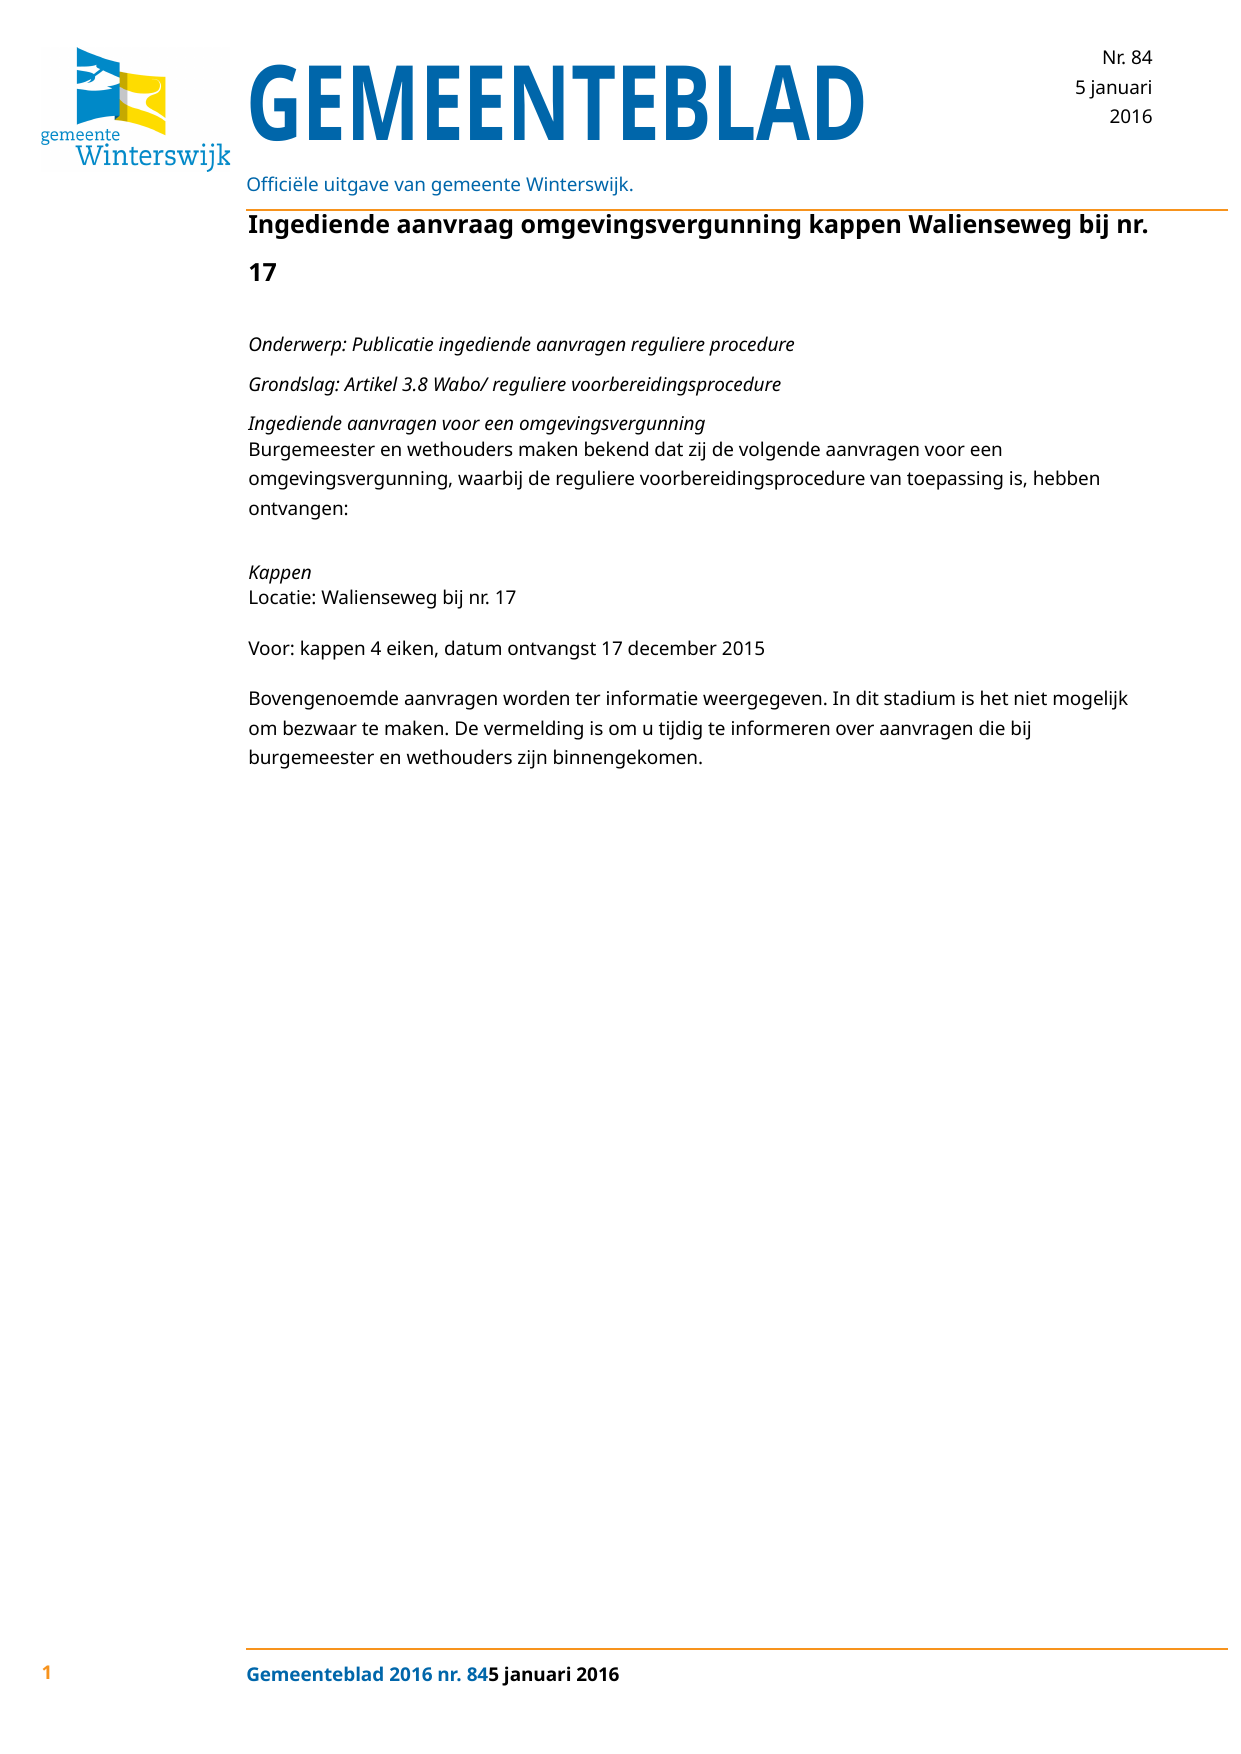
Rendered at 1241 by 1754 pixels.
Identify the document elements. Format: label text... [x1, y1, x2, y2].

text Voor: kappen 4 eiken, datum ontvangst 17 december 2015 [248, 635, 1152, 661]
text Locatie: Walienseweg bij nr. 17 [248, 584, 1152, 610]
text Ingediende aanvraag omgevingsvergunning kappen Walienseweg bij nr. 17 [248, 211, 1152, 288]
text Ingediende aanvragen voor een omgevingsvergunning [248, 410, 1152, 436]
text Onderwerp: Publicatie ingediende aanvragen reguliere procedure [248, 331, 1152, 357]
picture [41, 47, 231, 172]
text Burgemeester en wethouders maken bekend dat zij de volgende aanvragen voor een omgevingsvergunning, waarbij de reguliere voorbereidingsprocedure van toepassing is, hebben ontvangen: [248, 436, 1152, 521]
text Bovengenoemde aanvragen worden ter informatie weergegeven. In dit stadium is het niet mogelijk om bezwaar te maken. De vermelding is om u tijdig te informeren over aanvragen die bij burgemeester en wethouders zijn binnengekomen. [248, 685, 1152, 770]
text Kappen [248, 559, 1152, 584]
text Grondslag: Artikel 3.8 Wabo/ reguliere voorbereidingsprocedure [248, 371, 1152, 396]
picture [225, 153, 231, 162]
